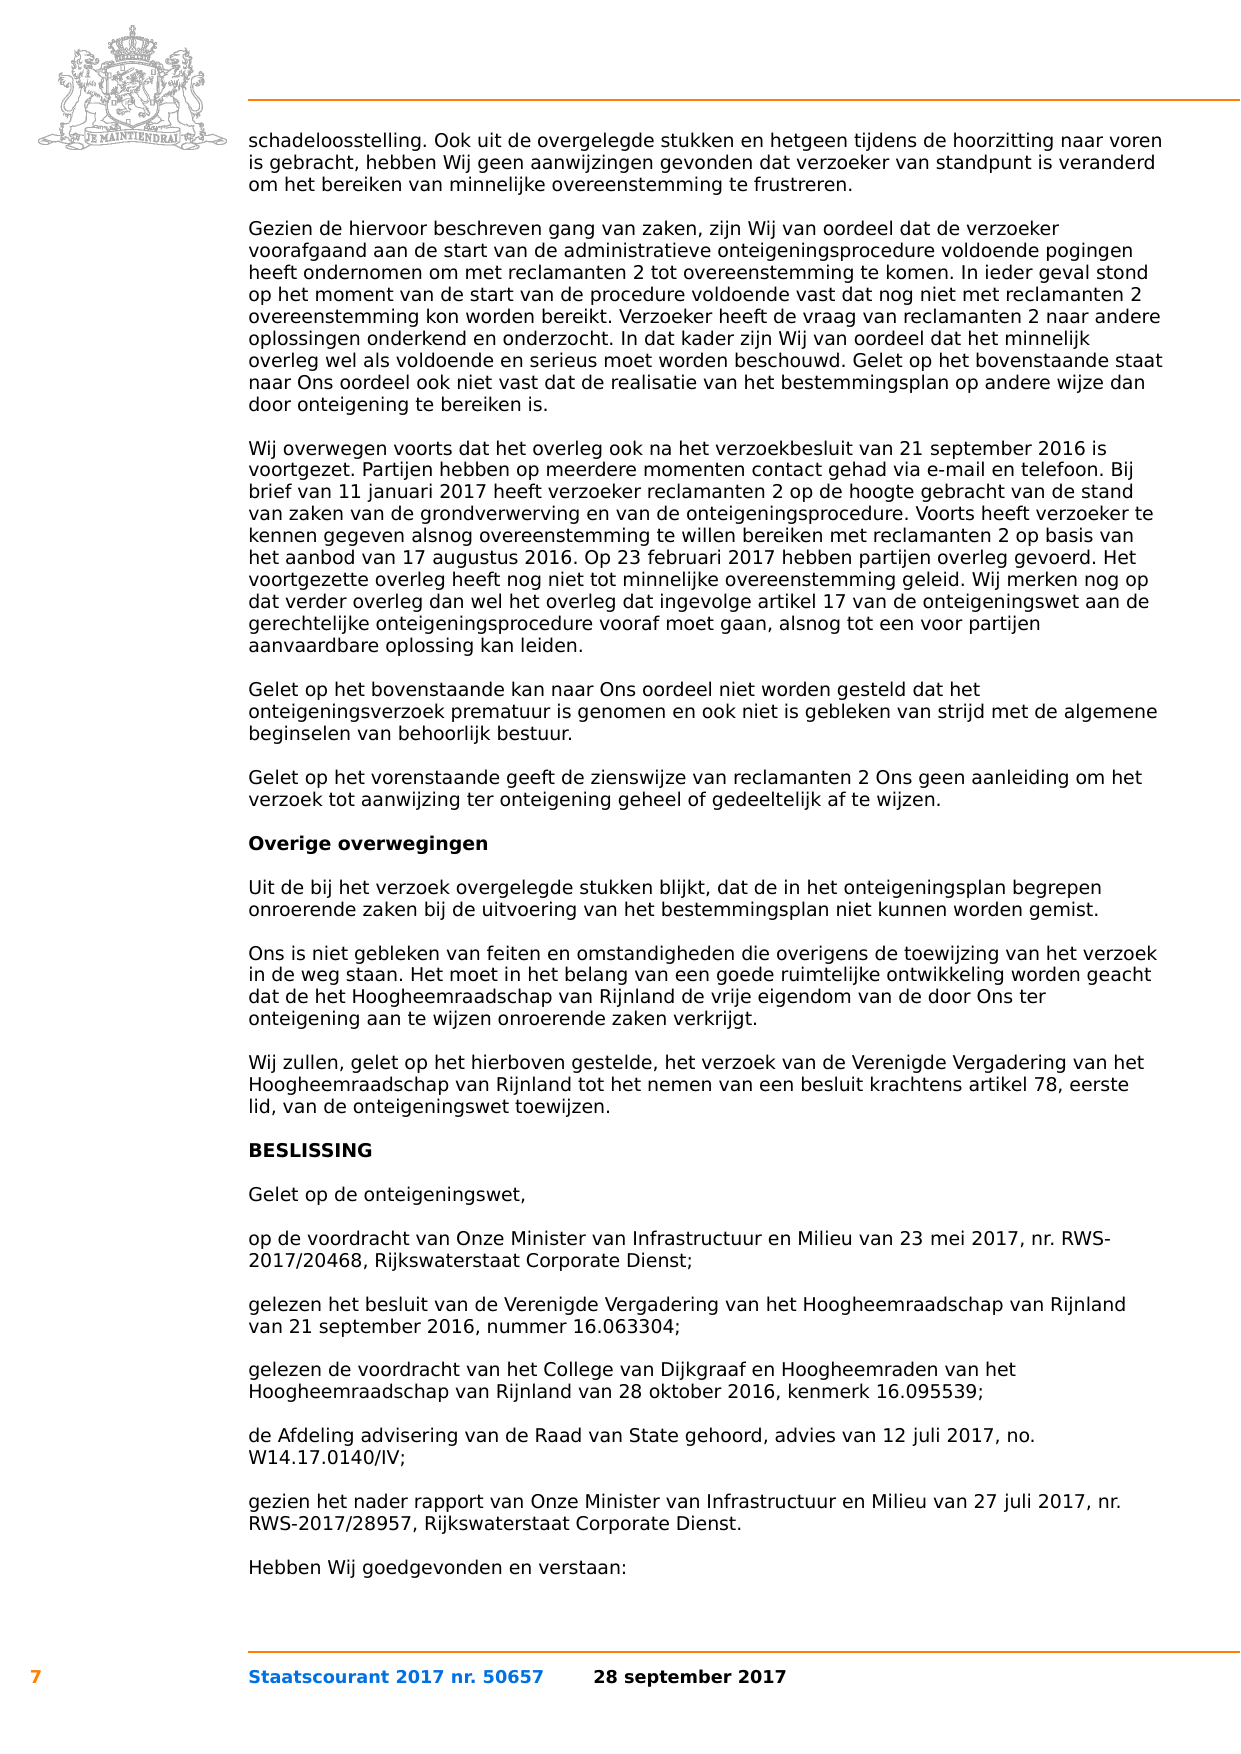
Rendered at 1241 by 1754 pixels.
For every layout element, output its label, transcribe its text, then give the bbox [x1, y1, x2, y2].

text Wij overwegen voorts dat het overleg ook na het verzoekbesluit van 21 september 2016 is voortgezet. Partijen hebben op meerdere momenten contact gehad via e-mail en telefoon. Bij brief van 11 januari 2017 heeft verzoeker reclamanten 2 op de hoogte gebracht van de stand van zaken van de grondverwerving en van de onteigeningsprocedure. Voorts heeft verzoeker te kennen gegeven alsnog overeenstemming te willen bereiken met reclamanten 2 op basis van het aanbod van 17 augustus 2016. Op 23 februari 2017 hebben partijen overleg gevoerd. Het voortgezette overleg heeft nog niet tot minnelijke overeenstemming geleid. Wij merken nog op dat verder overleg dan wel het overleg dat ingevolge artikel 17 van de onteigeningswet aan de gerechtelijke onteigeningsprocedure vooraf moet gaan, alsnog tot een voor partijen aanvaardbare oplossing kan leiden. [248, 437, 1163, 657]
text Wij zullen, gelet op het hierboven gestelde, het verzoek van de Verenigde Vergadering van het Hoogheemraadschap van Rijnland tot het nemen van een besluit krachtens artikel 78, eerste lid, van de onteigeningswet toewijzen. [248, 1052, 1163, 1118]
text Gelet op het vorenstaande geeft de zienswijze van reclamanten 2 Ons geen aanleiding om het verzoek tot aanwijzing ter onteigening geheel of gedeeltelijk af te wijzen. [248, 767, 1163, 811]
text gelezen het besluit van de Verenigde Vergadering van het Hoogheemraadschap van Rijnland van 21 september 2016, nummer 16.063304; [248, 1293, 1163, 1337]
text de Afdeling advisering van de Raad van State gehoord, advies van 12 juli 2017, no. W14.17.0140/IV; [248, 1425, 1163, 1469]
text Uit de bij het verzoek overgelegde stukken blijkt, dat de in het onteigeningsplan begrepen onroerende zaken bij de uitvoering van het bestemmingsplan niet kunnen worden gemist. [248, 877, 1163, 921]
text Gelet op het bovenstaande kan naar Ons oordeel niet worden gesteld dat het onteigeningsverzoek prematuur is genomen en ook niet is gebleken van strijd met de algemene beginselen van behoorlijk bestuur. [248, 679, 1163, 745]
text gezien het nader rapport van Onze Minister van Infrastructuur en Milieu van 27 juli 2017, nr. RWS-2017/28957, Rijkswaterstaat Corporate Dienst. [248, 1491, 1163, 1535]
text Gelet op de onteigeningswet, [248, 1184, 1163, 1206]
subtitle BESLISSING [248, 1140, 1163, 1162]
picture [38, 25, 227, 150]
text Gezien de hiervoor beschreven gang van zaken, zijn Wij van oordeel dat de verzoeker voorafgaand aan de start van de administratieve onteigeningsprocedure voldoende pogingen heeft ondernomen om met reclamanten 2 tot overeenstemming te komen. In ieder geval stond op het moment van de start van de procedure voldoende vast dat nog niet met reclamanten 2 overeenstemming kon worden bereikt. Verzoeker heeft de vraag van reclamanten 2 naar andere oplossingen onderkend en onderzocht. In dat kader zijn Wij van oordeel dat het minnelijk overleg wel als voldoende en serieus moet worden beschouwd. Gelet op het bovenstaande staat naar Ons oordeel ook niet vast dat de realisatie van het bestemmingsplan op andere wijze dan door onteigening te bereiken is. [248, 218, 1163, 416]
text op de voordracht van Onze Minister van Infrastructuur en Milieu van 23 mei 2017, nr. RWS-2017/20468, Rijkswaterstaat Corporate Dienst; [248, 1228, 1163, 1272]
text schadeloosstelling. Ook uit de overgelegde stukken en hetgeen tijdens de hoorzitting naar voren is gebracht, hebben Wij geen aanwijzingen gevonden dat verzoeker van standpunt is veranderd om het bereiken van minnelijke overeenstemming te frustreren. [248, 130, 1163, 196]
text gelezen de voordracht van het College van Dijkgraaf en Hoogheemraden van het Hoogheemraadschap van Rijnland van 28 oktober 2016, kenmerk 16.095539; [248, 1359, 1163, 1403]
text Hebben Wij goedgevonden en verstaan: [248, 1557, 1163, 1579]
text Ons is niet gebleken van feiten en omstandigheden die overigens de toewijzing van het verzoek in de weg staan. Het moet in het belang van een goede ruimtelijke ontwikkeling worden geacht dat de het Hoogheemraadschap van Rijnland de vrije eigendom van de door Ons ter onteigening aan te wijzen onroerende zaken verkrijgt. [248, 942, 1163, 1030]
subtitle Overige overwegingen [248, 833, 1163, 855]
